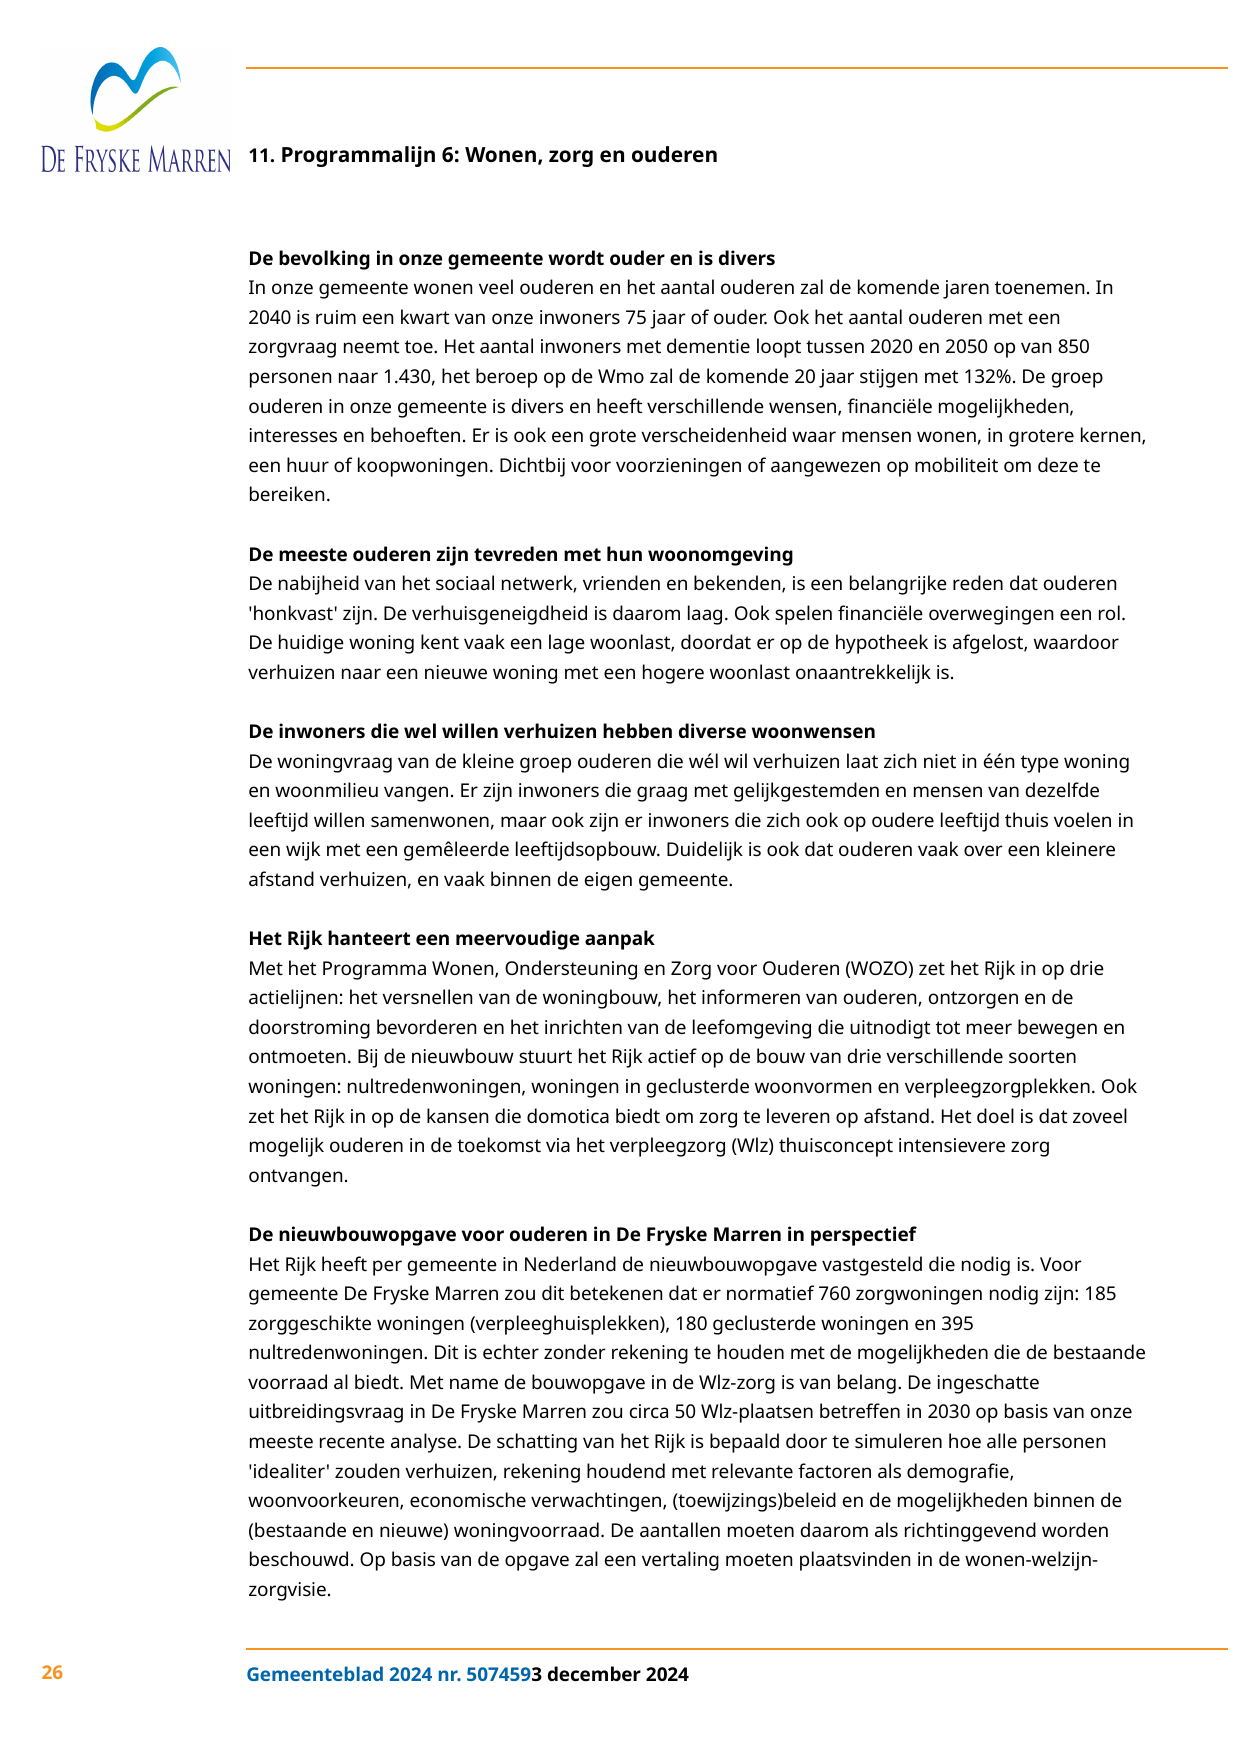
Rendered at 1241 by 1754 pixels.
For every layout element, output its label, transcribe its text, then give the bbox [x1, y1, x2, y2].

text De nieuwbouwopgave voor ouderen in De Fryske Marren in perspectief [248, 1221, 1152, 1247]
text Het Rijk heeft per gemeente in Nederland de nieuwbouwopgave vastgesteld die nodig is. Voor gemeente De Fryske Marren zou dit betekenen dat er normatief 760 zorgwoningen nodig zijn: 185 zorggeschikte woningen (verpleeghuisplekken), 180 geclusterde woningen en 395 nultredenwoningen. Dit is echter zonder rekening te houden met de mogelijkheden die de bestaande voorraad al biedt. Met name de bouwopgave in de Wlz-zorg is van belang. De ingeschatte uitbreidingsvraag in De Fryske Marren zou circa 50 Wlz-plaatsen betreffen in 2030 op basis van onze meeste recente analyse. De schatting van het Rijk is bepaald door te simuleren hoe alle personen 'idealiter' zouden verhuizen, rekening houdend met relevante factoren als demografie, woonvoorkeuren, economische verwachtingen, (toewijzings)beleid en de mogelijkheden binnen de (bestaande en nieuwe) woningvoorraad. De aantallen moeten daarom als richtinggevend worden beschouwd. Op basis van de opgave zal een vertaling moeten plaatsvinden in de wonen-welzijn-zorgvisie. [248, 1251, 1152, 1602]
text De meeste ouderen zijn tevreden met hun woonomgeving [248, 541, 1152, 567]
text De woningvraag van de kleine groep ouderen die wél wil verhuizen laat zich niet in één type woning en woonmilieu vangen. Er zijn inwoners die graag met gelijkgestemden en mensen van dezelfde leeftijd willen samenwonen, maar ook zijn er inwoners die zich ook op oudere leeftijd thuis voelen in een wijk met een gemêleerde leeftijdsopbouw. Duidelijk is ook dat ouderen vaak over een kleinere afstand verhuizen, en vaak binnen de eigen gemeente. [248, 748, 1152, 892]
picture [41, 47, 231, 172]
text Het Rijk hanteert een meervoudige aanpak [248, 925, 1152, 951]
text 11. Programmalijn 6: Wonen, zorg en ouderen [248, 140, 1152, 169]
text In onze gemeente wonen veel ouderen en het aantal ouderen zal de komende jaren toenemen. In 2040 is ruim een kwart van onze inwoners 75 jaar of ouder. Ook het aantal ouderen met een zorgvraag neemt toe. Het aantal inwoners met dementie loopt tussen 2020 en 2050 op van 850 personen naar 1.430, het beroep op de Wmo zal de komende 20 jaar stijgen met 132%. De groep ouderen in onze gemeente is divers en heeft verschillende wensen, financiële mogelijkheden, interesses en behoeften. Er is ook een grote verscheidenheid waar mensen wonen, in grotere kernen, een huur of koopwoningen. Dichtbij voor voorzieningen of aangewezen op mobiliteit om deze te bereiken. [248, 274, 1152, 507]
text De inwoners die wel willen verhuizen hebben diverse woonwensen [248, 718, 1152, 744]
text De bevolking in onze gemeente wordt ouder en is divers [248, 245, 1152, 271]
text Met het Programma Wonen, Ondersteuning en Zorg voor Ouderen (WOZO) zet het Rijk in op drie actielijnen: het versnellen van de woningbouw, het informeren van ouderen, ontzorgen en de doorstroming bevorderen en het inrichten van de leefomgeving die uitnodigt tot meer bewegen en ontmoeten. Bij de nieuwbouw stuurt het Rijk actief op de bouw van drie verschillende soorten woningen: nultredenwoningen, woningen in geclusterde woonvormen en verpleegzorgplekken. Ook zet het Rijk in op de kansen die domotica biedt om zorg te leveren op afstand. Het doel is dat zoveel mogelijk ouderen in de toekomst via het verpleegzorg (Wlz) thuisconcept intensievere zorg ontvangen. [248, 955, 1152, 1188]
text De nabijheid van het sociaal netwerk, vrienden en bekenden, is een belangrijke reden dat ouderen 'honkvast' zijn. De verhuisgeneigdheid is daarom laag. Ook spelen financiële overwegingen een rol. De huidige woning kent vaak een lage woonlast, doordat er op de hypotheek is afgelost, waardoor verhuizen naar een nieuwe woning met een hogere woonlast onaantrekkelijk is. [248, 570, 1152, 685]
